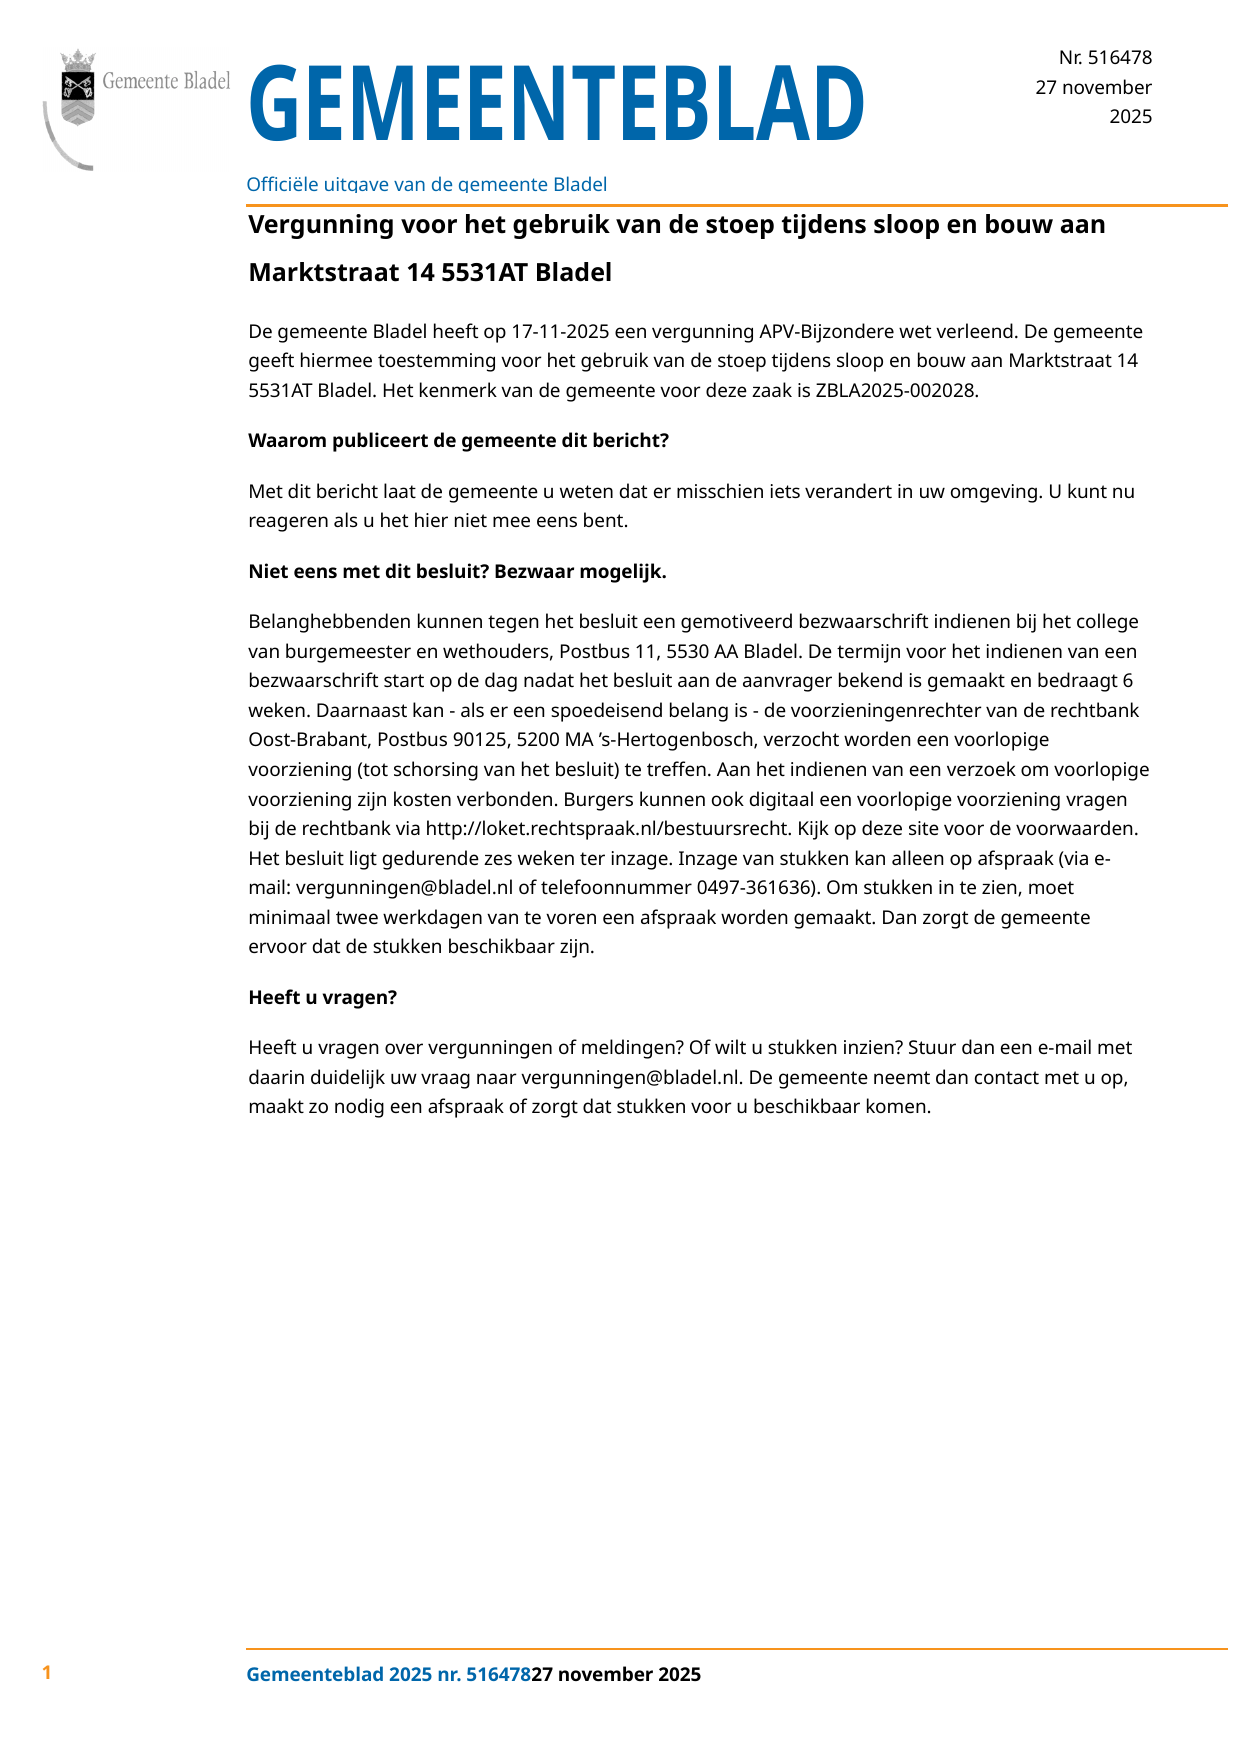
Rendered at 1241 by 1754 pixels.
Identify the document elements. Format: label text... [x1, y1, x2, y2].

text De gemeente Bladel heeft op 17-11-2025 een vergunning APV-Bijzondere wet verleend. De gemeente geeft hiermee toestemming voor het gebruik van de stoep tijdens sloop en bouw aan Marktstraat 14 5531AT Bladel. Het kenmerk van de gemeente voor deze zaak is ZBLA2025-002028. [248, 318, 1152, 403]
text Niet eens met dit besluit? Bezwaar mogelijk. [248, 558, 1152, 584]
text Heeft u vragen over vergunningen of meldingen? Of wilt u stukken inzien? Stuur dan een e-mail met daarin duidelijk uw vraag naar vergunningen@bladel.nl. De gemeente neemt dan contact met u op, maakt zo nodig een afspraak of zorgt dat stukken voor u beschikbaar komen. [248, 1034, 1152, 1119]
text Vergunning voor het gebruik van de stoep tijdens sloop en bouw aan Marktstraat 14 5531AT Bladel [248, 207, 1152, 288]
picture [41, 47, 231, 172]
text Met dit bericht laat de gemeente u weten dat er misschien iets verandert in uw omgeving. U kunt nu reageren als u het hier niet mee eens bent. [248, 478, 1152, 533]
text Belanghebbenden kunnen tegen het besluit een gemotiveerd bezwaarschrift indienen bij het college van burgemeester en wethouders, Postbus 11, 5530 AA Bladel. De termijn voor het indienen van een bezwaarschrift start op de dag nadat het besluit aan de aanvrager bekend is gemaakt en bedraagt 6 weken. Daarnaast kan - als er een spoedeisend belang is - de voorzieningenrechter van de rechtbank Oost-Brabant, Postbus 90125, 5200 MA ’s-Hertogenbosch, verzocht worden een voorlopige voorziening (tot schorsing van het besluit) te treffen. Aan het indienen van een verzoek om voorlopige voorziening zijn kosten verbonden. Burgers kunnen ook digitaal een voorlopige voorziening vragen bij de rechtbank via http://loket.rechtspraak.nl/bestuursrecht. Kijk op deze site voor de voorwaarden. Het besluit ligt gedurende zes weken ter inzage. Inzage van stukken kan alleen op afspraak (via e-mail: vergunningen@bladel.nl of telefoonnummer 0497-361636). Om stukken in te zien, moet minimaal twee werkdagen van te voren een afspraak worden gemaakt. Dan zorgt de gemeente ervoor dat de stukken beschikbaar zijn. [248, 608, 1152, 959]
text Heeft u vragen? [248, 984, 1152, 1010]
text Waarom publiceert de gemeente dit bericht? [248, 427, 1152, 453]
